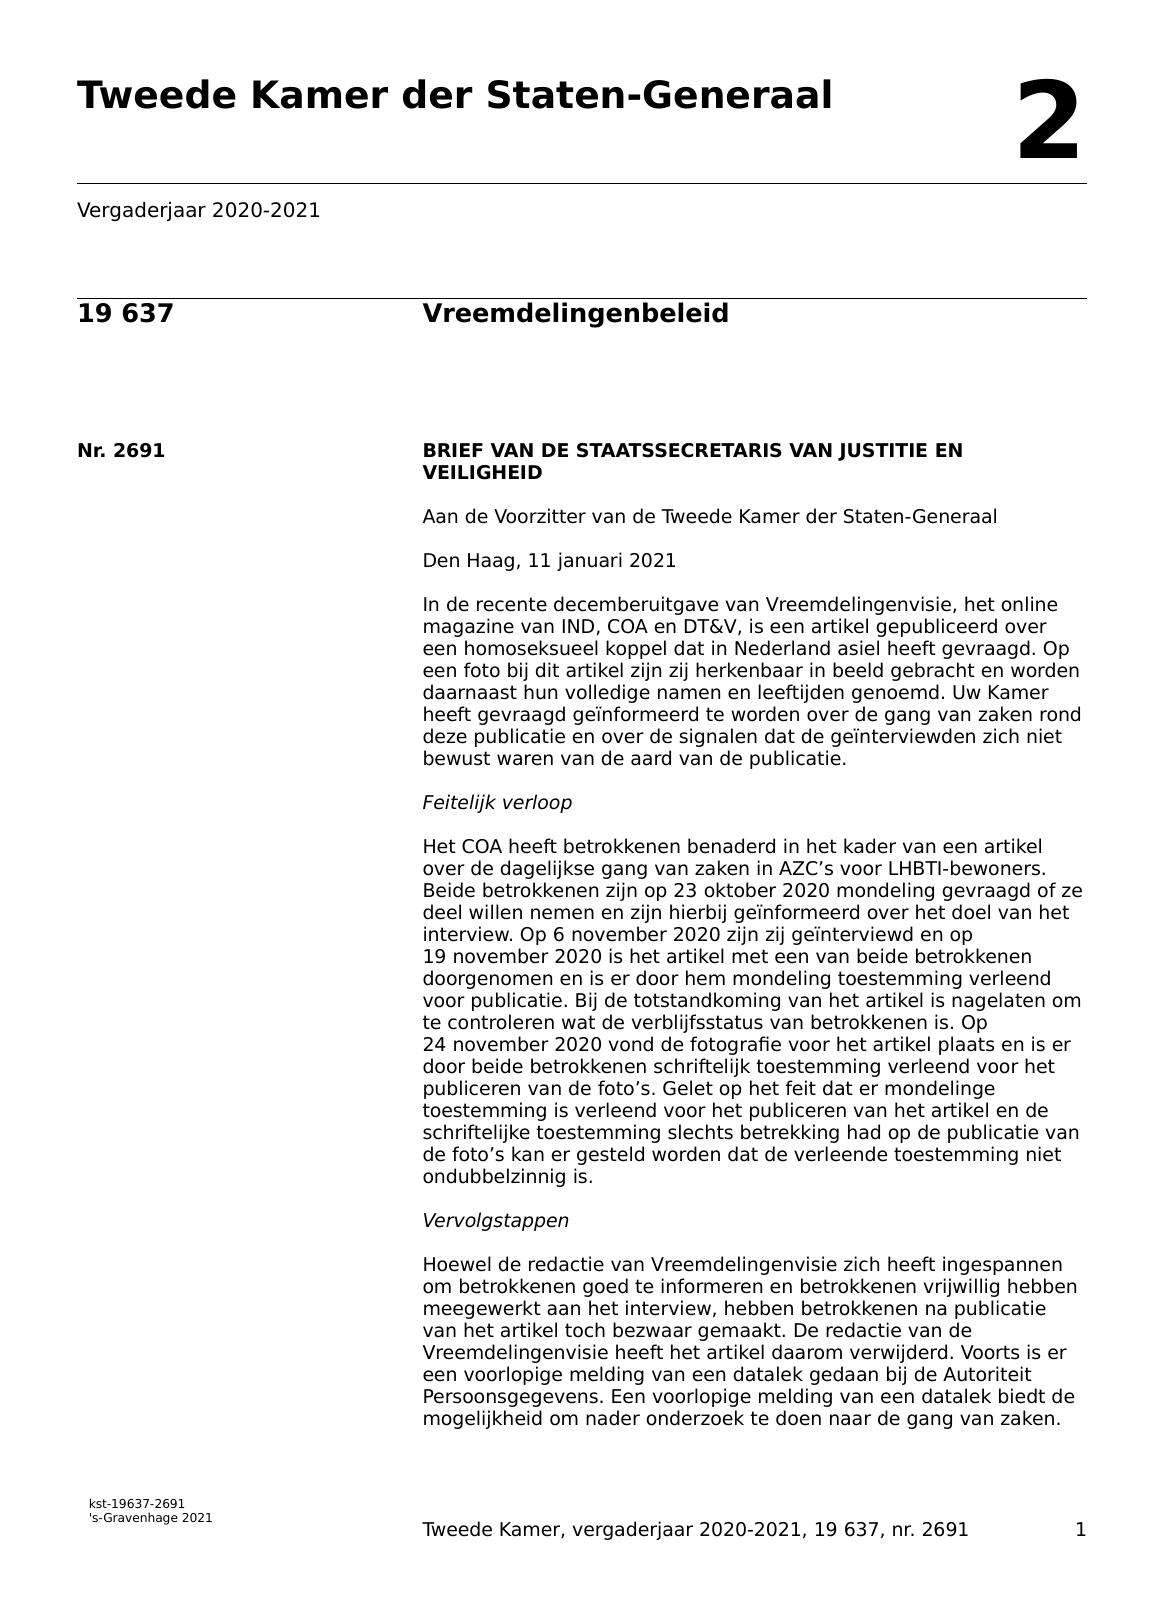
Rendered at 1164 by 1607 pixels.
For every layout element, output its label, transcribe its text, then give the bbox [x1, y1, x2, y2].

text 's-Gravenhage 2021 [88, 1511, 323, 1525]
text Den Haag, 11 januari 2021 [422, 550, 1087, 572]
text Hoewel de redactie van Vreemdelingenvisie zich heeft ingespannen om betrokkenen goed te informeren en betrokkenen vrijwillig hebben meegewerkt aan het interview, hebben betrokkenen na publicatie van het artikel toch bezwaar gemaakt. De redactie van de Vreemdelingenvisie heeft het artikel daarom verwijderd. Voorts is er een voorlopige melding van een datalek gedaan bij de Autoriteit Persoonsgegevens. Een voorlopige melding van een datalek biedt de mogelijkheid om nader onderzoek te doen naar de gang van zaken. [422, 1254, 1087, 1430]
subtitle Vervolgstappen [422, 1210, 1087, 1232]
text Het COA heeft betrokkenen benaderd in het kader van een artikel over de dagelijkse gang van zaken in AZC’s voor LHBTI-bewoners. Beide betrokkenen zijn op 23 oktober 2020 mondeling gevraagd of ze deel willen nemen en zijn hierbij geïnformeerd over het doel van het interview. Op 6 november 2020 zijn zij geïnterviewd en op 19 november 2020 is het artikel met een van beide betrokkenen doorgenomen en is er door hem mondeling toestemming verleend voor publicatie. Bij de totstandkoming van het artikel is nagelaten om te controleren wat de verblijfsstatus van betrokkenen is. Op 24 november 2020 vond de fotografie voor het artikel plaats en is er door beide betrokkenen schriftelijk toestemming verleend voor het publiceren van de foto’s. Gelet op het feit dat er mondelinge toestemming is verleend voor het publiceren van het artikel en de schriftelijke toestemming slechts betrekking had op de publicatie van de foto’s kan er gesteld worden dat de verleende toestemming niet ondubbelzinnig is. [422, 836, 1087, 1188]
text kst-19637-2691 [88, 1497, 323, 1511]
subtitle 19 637 Vreemdelingenbeleid [77, 299, 1087, 329]
table_header Tweede Kamer der Staten-Generaal [77, 59, 886, 183]
subtitle Nr. 2691 BRIEF VAN DE STAATSSECRETARIS VAN JUSTITIE EN VEILIGHEID [77, 440, 1087, 484]
table_cell Vergaderjaar 2020-2021 [77, 184, 1087, 298]
subtitle Feitelijk verloop [422, 792, 1087, 814]
text In de recente decemberuitgave van Vreemdelingenvisie, het online magazine van IND, COA en DT&V, is een artikel gepubliceerd over een homoseksueel koppel dat in Nederland asiel heeft gevraagd. Op een foto bij dit artikel zijn zij herkenbaar in beeld gebracht en worden daarnaast hun volledige namen en leeftijden genoemd. Uw Kamer heeft gevraagd geïnformeerd te worden over de gang van zaken rond deze publicatie en over de signalen dat de geïnterviewden zich niet bewust waren van de aard van de publicatie. [422, 594, 1087, 770]
text Aan de Voorzitter van de Tweede Kamer der Staten-Generaal [422, 506, 1087, 528]
table_header 2 [886, 59, 1087, 183]
